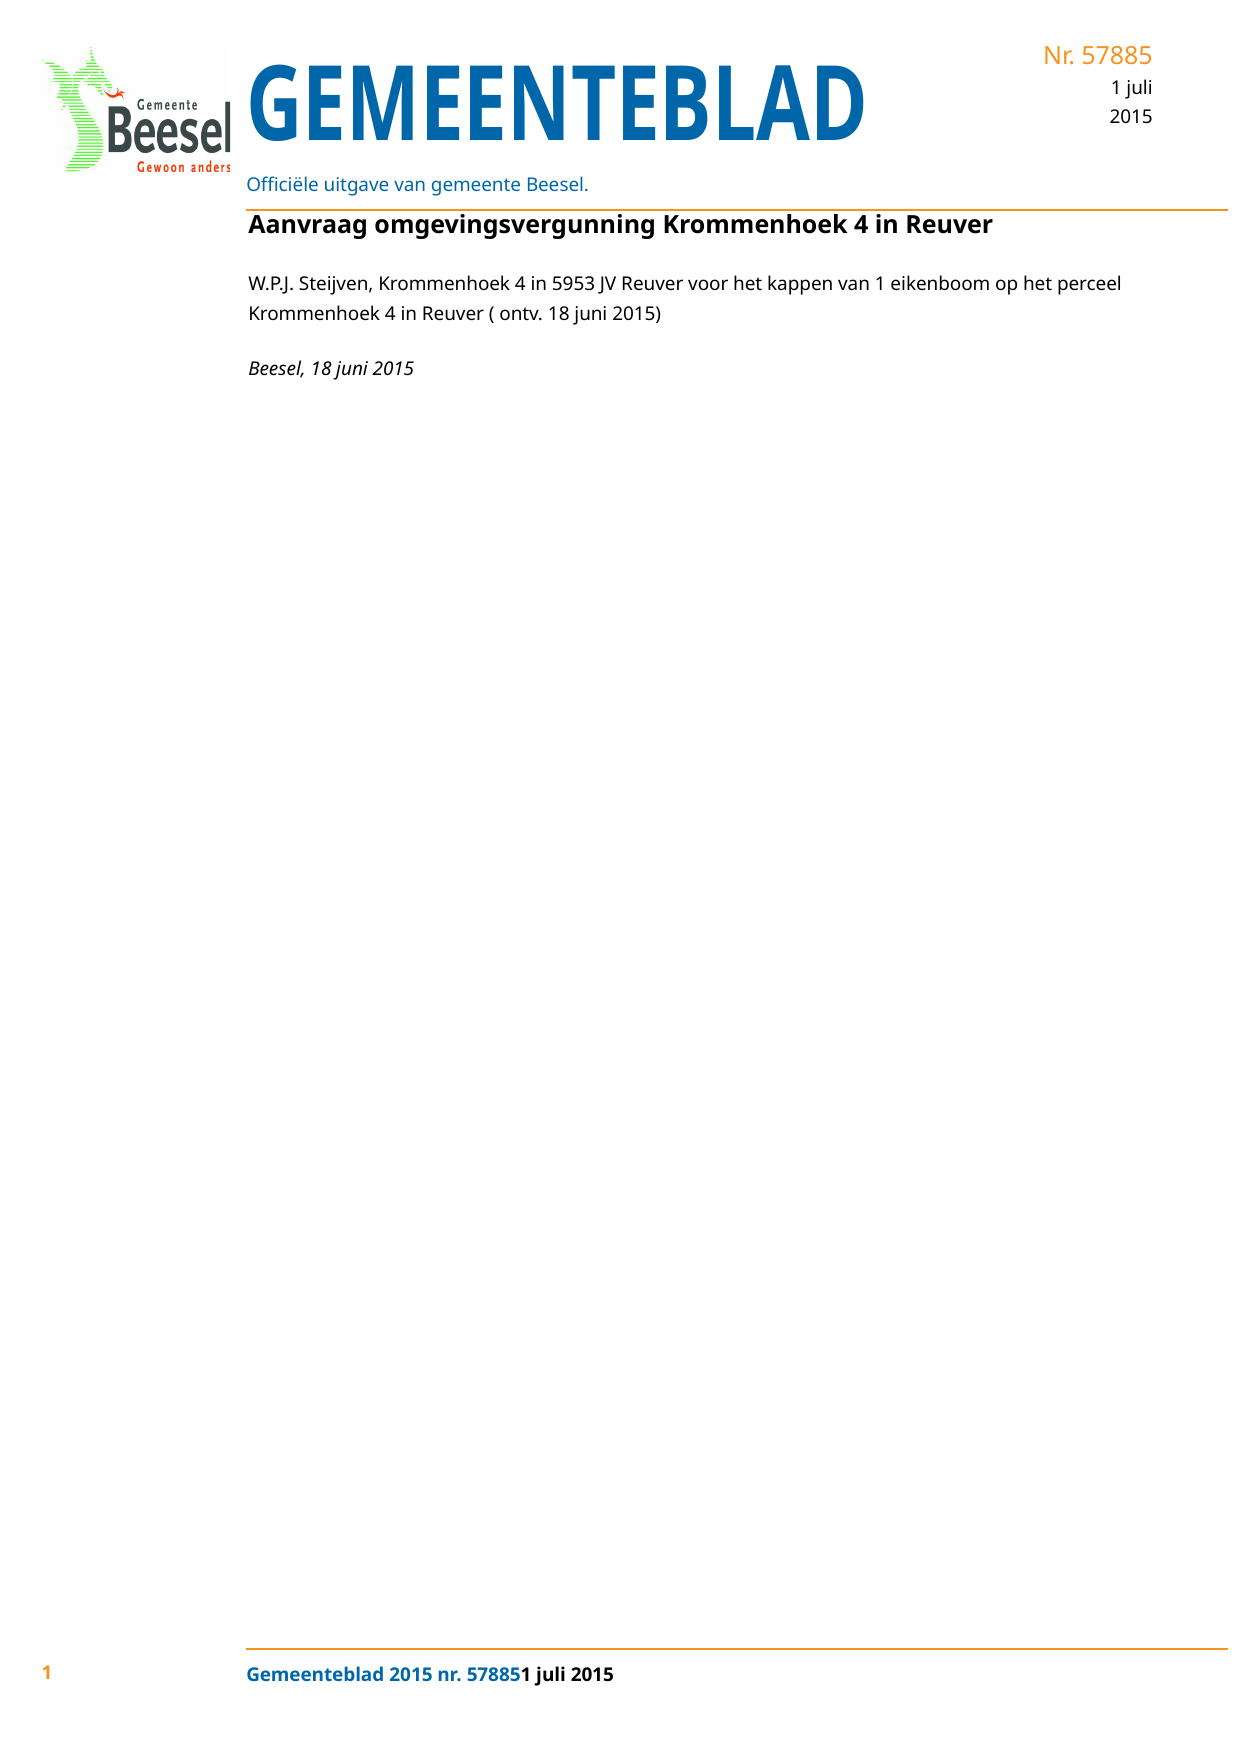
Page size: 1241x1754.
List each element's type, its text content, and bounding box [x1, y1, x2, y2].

picture [41, 47, 231, 172]
text Beesel, 18 juni 2015 [248, 355, 1152, 381]
text Aanvraag omgevingsvergunning Krommenhoek 4 in Reuver [248, 211, 1152, 241]
text W.P.J. Steijven, Krommenhoek 4 in 5953 JV Reuver voor het kappen van 1 eikenboom op het perceel Krommenhoek 4 in Reuver ( ontv. 18 juni 2015) [248, 270, 1152, 326]
